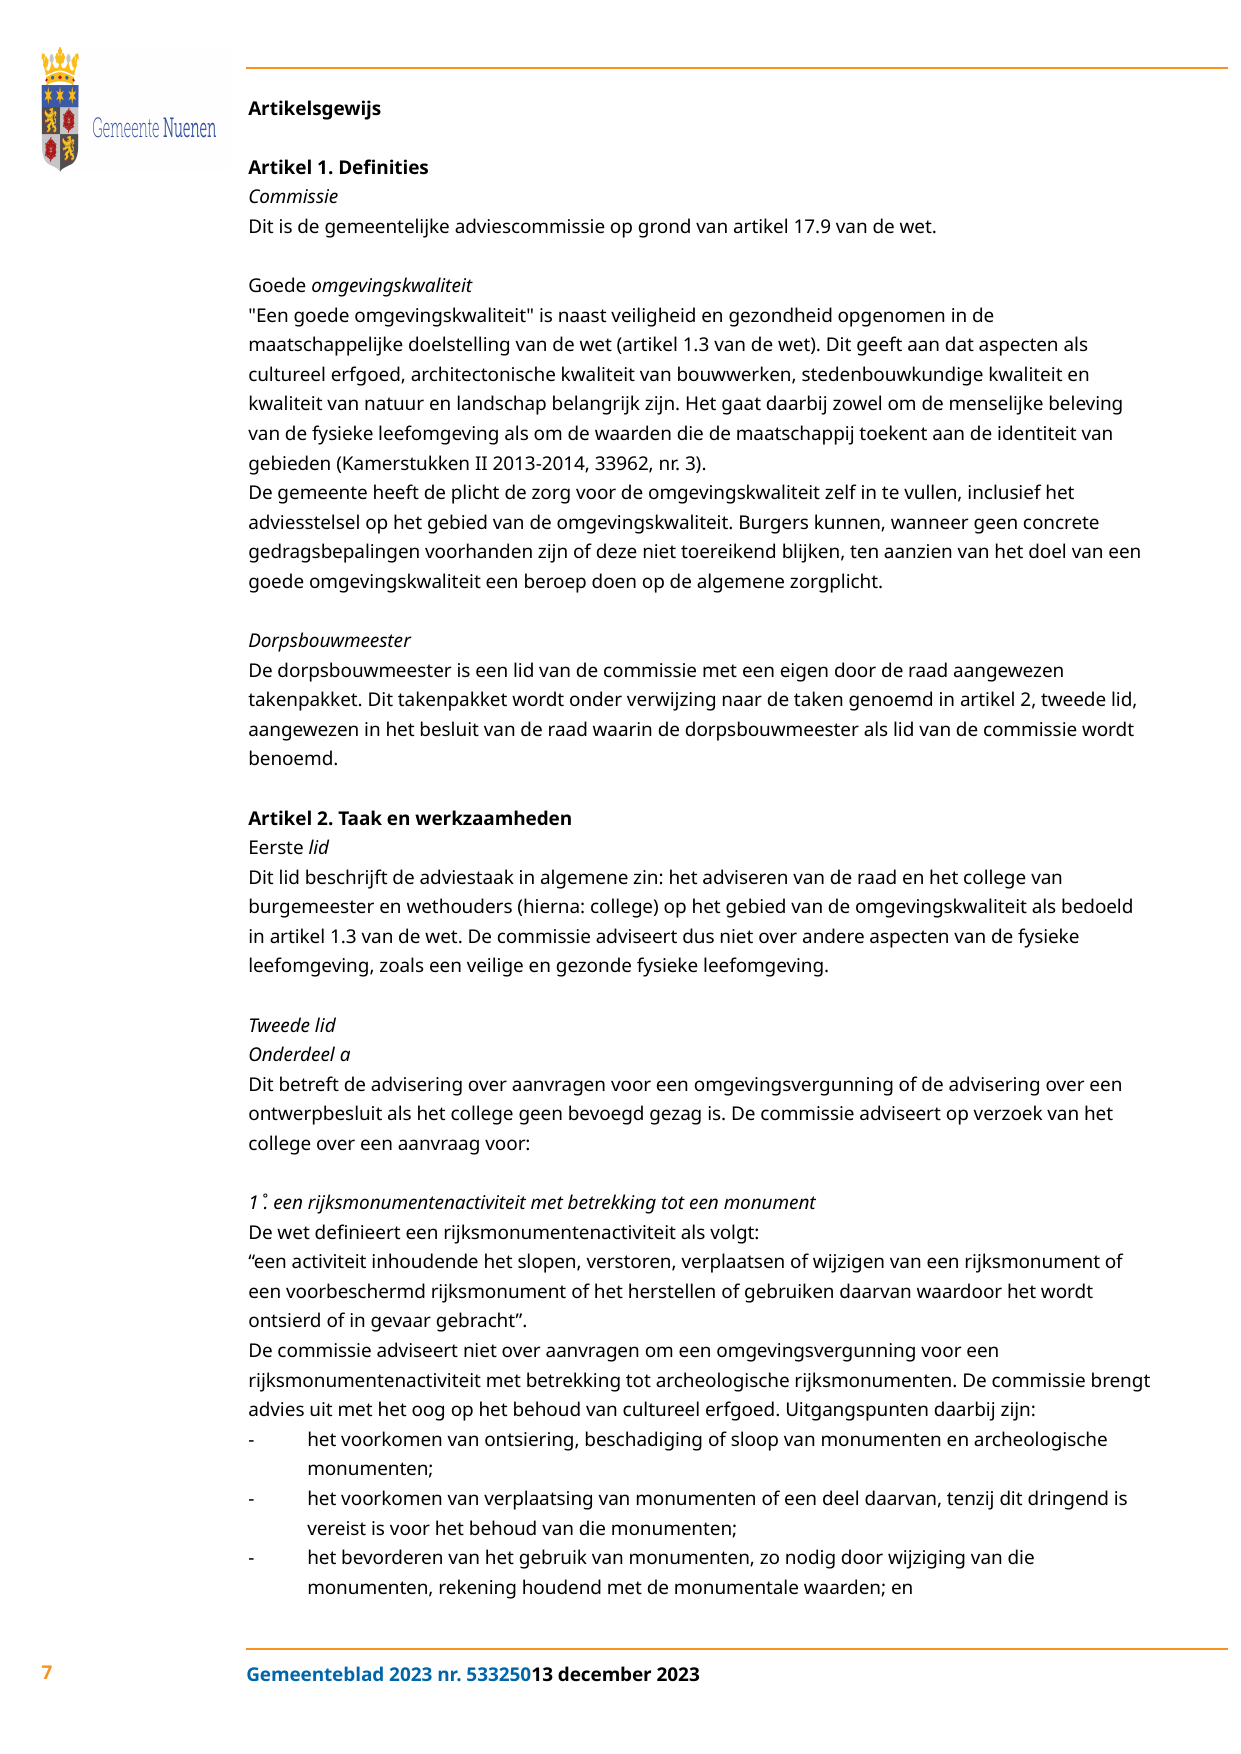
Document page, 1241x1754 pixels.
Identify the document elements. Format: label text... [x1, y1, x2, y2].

text Dit betreft de advisering over aanvragen voor een omgevingsvergunning of de advisering over een ontwerpbesluit als het college geen bevoegd gezag is. De commissie adviseert op verzoek van het college over een aanvraag voor: [248, 1071, 1152, 1156]
text Goede omgevingskwaliteit [248, 272, 1152, 298]
text Commissie [248, 183, 1152, 209]
text De wet definieert een rijksmonumentenactiviteit als volgt: [248, 1219, 1152, 1245]
text Dit lid beschrijft de adviestaak in algemene zin: het adviseren van de raad en het college van burgemeester en wethouders (hierna: college) op het gebied van de omgevingskwaliteit als bedoeld in artikel 1.3 van de wet. De commissie adviseert dus niet over andere aspecten van de fysieke leefomgeving, zoals een veilige en gezonde fysieke leefomgeving. [248, 864, 1152, 978]
list het voorkomen van ontsiering, beschadiging of sloop van monumenten en archeologische monumenten; [248, 1426, 1152, 1481]
picture [41, 47, 231, 172]
text 1 ̊. een rijksmonumentenactiviteit met betrekking tot een monument [248, 1189, 1152, 1215]
text De commissie adviseert niet over aanvragen om een omgevingsvergunning voor een rijksmonumentenactiviteit met betrekking tot archeologische rijksmonumenten. De commissie brengt advies uit met het oog op het behoud van cultureel erfgoed. Uitgangspunten daarbij zijn: [248, 1337, 1152, 1422]
text “een activiteit inhoudende het slopen, verstoren, verplaatsen of wijzigen van een rijksmonument of een voorbeschermd rijksmonument of het herstellen of gebruiken daarvan waardoor het wordt ontsierd of in gevaar gebracht”. [248, 1248, 1152, 1333]
text De dorpsbouwmeester is een lid van de commissie met een eigen door de raad aangewezen takenpakket. Dit takenpakket wordt onder verwijzing naar de taken genoemd in artikel 2, tweede lid, aangewezen in het besluit van de raad waarin de dorpsbouwmeester als lid van de commissie wordt benoemd. [248, 657, 1152, 771]
text Artikel 1. Definities [248, 154, 1152, 180]
text Artikelsgewijs [248, 95, 1152, 121]
text Tweede lid [248, 1012, 1152, 1038]
text Eerste lid [248, 834, 1152, 860]
text Onderdeel a [248, 1041, 1152, 1067]
list het voorkomen van verplaatsing van monumenten of een deel daarvan, tenzij dit dringend is vereist is voor het behoud van die monumenten; [248, 1485, 1152, 1541]
text "Een goede omgevingskwaliteit" is naast veiligheid en gezondheid opgenomen in de maatschappelijke doelstelling van de wet (artikel 1.3 van de wet). Dit geeft aan dat aspecten als cultureel erfgoed, architectonische kwaliteit van bouwwerken, stedenbouwkundige kwaliteit en kwaliteit van natuur en landschap belangrijk zijn. Het gaat daarbij zowel om de menselijke beleving van de fysieke leefomgeving als om de waarden die de maatschappij toekent aan de identiteit van gebieden (Kamerstukken II 2013-2014, 33962, nr. 3). [248, 302, 1152, 476]
text De gemeente heeft de plicht de zorg voor de omgevingskwaliteit zelf in te vullen, inclusief het adviesstelsel op het gebied van de omgevingskwaliteit. Burgers kunnen, wanneer geen concrete gedragsbepalingen voorhanden zijn of deze niet toereikend blijken, ten aanzien van het doel van een goede omgevingskwaliteit een beroep doen op de algemene zorgplicht. [248, 479, 1152, 594]
text Artikel 2. Taak en werkzaamheden [248, 805, 1152, 831]
text Dit is de gemeentelijke adviescommissie op grond van artikel 17.9 van de wet. [248, 213, 1152, 239]
list het bevorderen van het gebruik van monumenten, zo nodig door wijziging van die monumenten, rekening houdend met de monumentale waarden; en [248, 1544, 1152, 1600]
text Dorpsbouwmeester [248, 627, 1152, 653]
